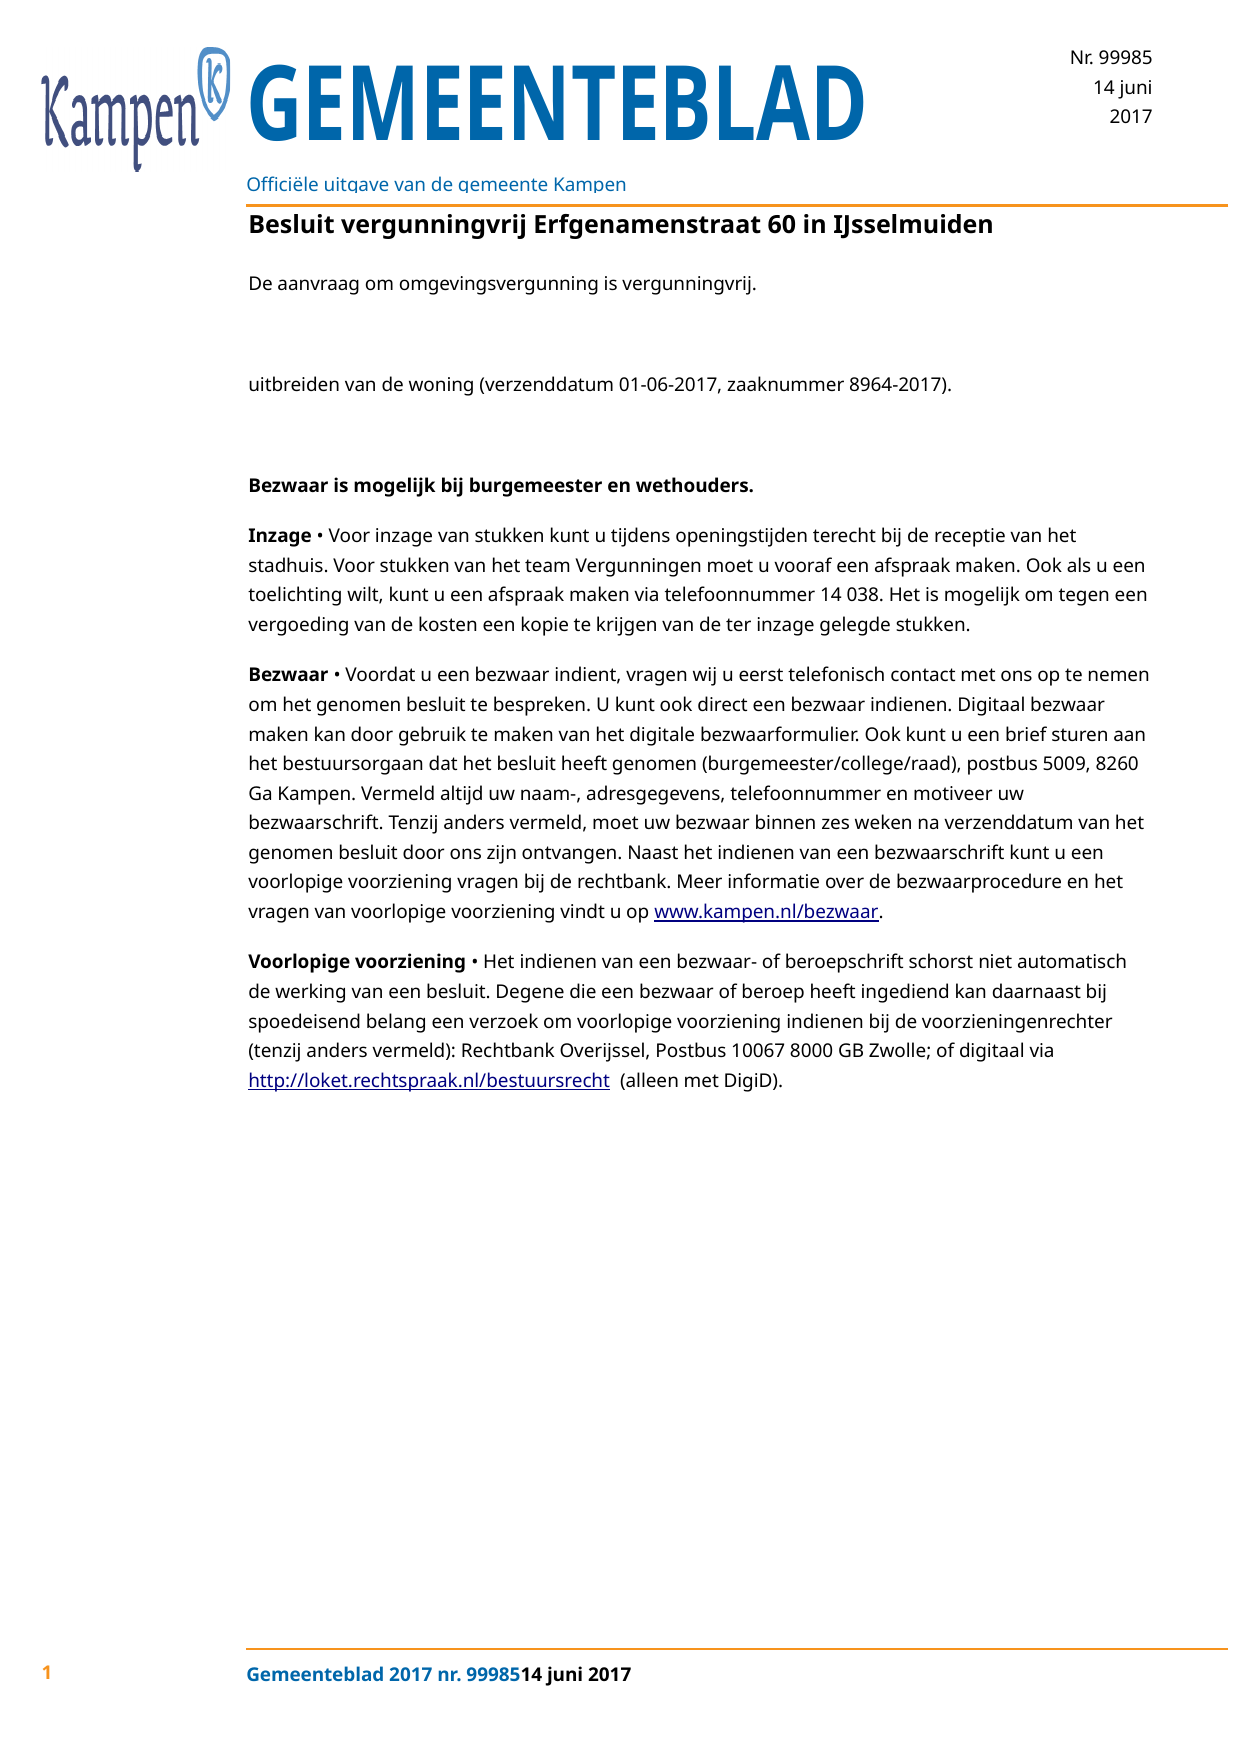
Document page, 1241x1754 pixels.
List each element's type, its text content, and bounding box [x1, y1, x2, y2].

picture [41, 47, 231, 172]
text Bezwaar • Voordat u een bezwaar indient, vragen wij u eerst telefonisch contact met ons op te nemen om het genomen besluit te bespreken. U kunt ook direct een bezwaar indienen. Digitaal bezwaar maken kan door gebruik te maken van het digitale bezwaarformulier. Ook kunt u een brief sturen aan het bestuursorgaan dat het besluit heeft genomen (burgemeester/college/raad), postbus 5009, 8260 Ga Kampen. Vermeld altijd uw naam-, adresgegevens, telefoonnummer en motiveer uw bezwaarschrift. Tenzij anders vermeld, moet uw bezwaar binnen zes weken na verzenddatum van het genomen besluit door ons zijn ontvangen. Naast het indienen van een bezwaarschrift kunt u een voorlopige voorziening vragen bij de rechtbank. Meer informatie over de bezwaarprocedure en het vragen van voorlopige voorziening vindt u op www.kampen.nl/bezwaar. [248, 662, 1152, 924]
text Voorlopige voorziening • Het indienen van een bezwaar- of beroepschrift schorst niet automatisch de werking van een besluit. Degene die een bezwaar of beroep heeft ingediend kan daarnaast bij spoedeisend belang een verzoek om voorlopige voorziening indienen bij de voorzieningenrechter (tenzij anders vermeld): Rechtbank Overijssel, Postbus 10067 8000 GB Zwolle; of digitaal via http://loket.rechtspraak.nl/bestuursrecht (alleen met DigiD). [248, 949, 1152, 1093]
text uitbreiden van de woning (verzenddatum 01-06-2017, zaaknummer 8964-2017). [248, 371, 1152, 397]
text Inzage • Voor inzage van stukken kunt u tijdens openingstijden terecht bij de receptie van het stadhuis. Voor stukken van het team Vergunningen moet u vooraf een afspraak maken. Ook als u een toelichting wilt, kunt u een afspraak maken via telefoonnummer 14 038. Het is mogelijk om tegen een vergoeding van de kosten een kopie te krijgen van de ter inzage gelegde stukken. [248, 522, 1152, 637]
text Besluit vergunningvrij Erfgenamenstraat 60 in IJsselmuiden [248, 207, 1152, 241]
text De aanvraag om omgevingsvergunning is vergunningvrij. [248, 270, 1152, 296]
text Bezwaar is mogelijk bij burgemeester en wethouders. [248, 472, 1152, 498]
